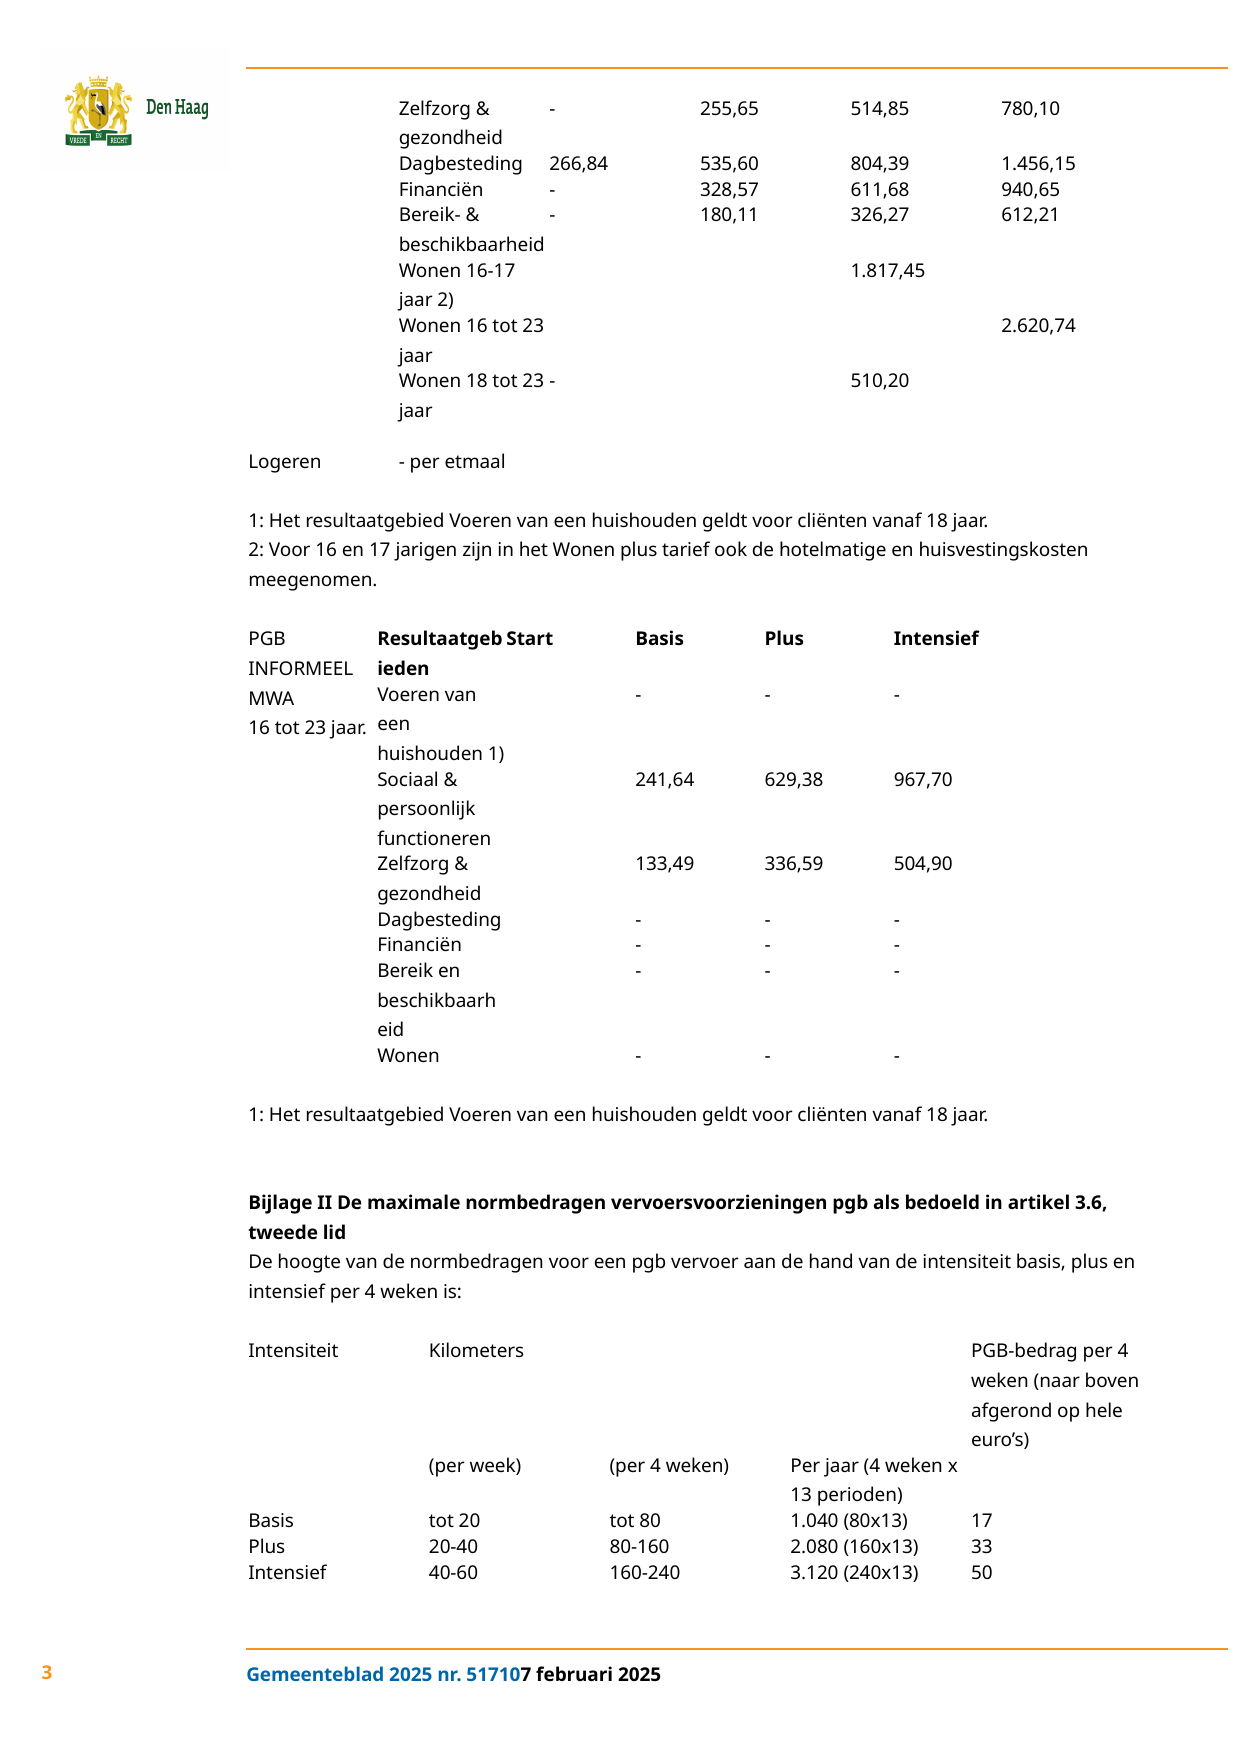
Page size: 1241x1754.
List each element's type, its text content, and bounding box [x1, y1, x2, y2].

table_cell - [635, 906, 764, 932]
table_cell [700, 449, 850, 474]
table_cell 336,59 [764, 851, 893, 906]
table_header Plus [764, 626, 893, 681]
table_header [1023, 626, 1152, 681]
table_cell (per week) [429, 1452, 609, 1507]
table_cell - [549, 176, 700, 202]
table_cell [850, 312, 1001, 367]
table_cell [1023, 932, 1152, 957]
table_cell - [764, 906, 893, 932]
table_cell [506, 766, 635, 851]
table_cell [850, 423, 1001, 448]
table_cell - [894, 681, 1022, 766]
table_cell - [764, 958, 893, 1042]
table_cell Voeren van een huishouden 1) [377, 681, 506, 766]
table_cell 266,84 [549, 150, 700, 176]
table_cell 629,38 [764, 766, 893, 851]
table_cell 514,85 [850, 95, 1001, 150]
table_cell 133,49 [635, 851, 764, 906]
table_cell Zelfzorg & gezondheid [377, 851, 506, 906]
table_cell 2.620,74 [1001, 312, 1152, 367]
table_header Resultaatgebieden [377, 626, 506, 681]
table_cell [506, 906, 635, 932]
table_cell 611,68 [850, 176, 1001, 202]
table_cell Wonen 18 tot 23 jaar [399, 368, 549, 423]
text Bijlage II De maximale normbedragen vervoersvoorzieningen pgb als bedoeld in artikel 3.6, tweede lid [248, 1189, 1152, 1245]
table_cell 1.040 (80x13) [790, 1508, 971, 1533]
table_cell [1001, 423, 1152, 448]
table_header [248, 95, 398, 423]
table_cell 180,11 [700, 202, 850, 257]
table_cell [1001, 449, 1152, 474]
table_header Start [506, 626, 635, 681]
table_cell [506, 932, 635, 957]
table_cell 804,39 [850, 150, 1001, 176]
table_cell - [635, 932, 764, 957]
table_cell [700, 368, 850, 423]
table_header PGB-bedrag per 4 weken (naar boven afgerond op hele euro’s) [971, 1338, 1152, 1452]
table_cell 33 [971, 1533, 1152, 1559]
table_cell - [894, 958, 1022, 1042]
table_cell [850, 449, 1001, 474]
table_cell Basis [248, 1508, 429, 1533]
table_cell [506, 958, 635, 1042]
table_cell 1.817,45 [850, 257, 1001, 312]
table_cell Wonen 16-17 jaar 2) [399, 257, 549, 312]
table_cell 20-40 [429, 1533, 609, 1559]
table_header Intensief [894, 626, 1022, 681]
table_cell [1023, 958, 1152, 1042]
table_cell Sociaal & persoonlijk functioneren [377, 766, 506, 851]
table_cell - [549, 368, 700, 423]
table_cell [1023, 1042, 1152, 1068]
table_cell 241,64 [635, 766, 764, 851]
table_cell - [894, 906, 1022, 932]
table_cell [248, 1452, 429, 1507]
table_cell Wonen 16 tot 23 jaar [399, 312, 549, 367]
table_cell Zelfzorg & gezondheid [399, 95, 549, 150]
table_cell 940,65 [1001, 176, 1152, 202]
table_cell Per jaar (4 weken x 13 perioden) [790, 1452, 971, 1507]
table_cell 510,20 [850, 368, 1001, 423]
table_header Kilometers [429, 1338, 971, 1452]
table_cell Wonen [377, 1042, 506, 1068]
table_cell - [549, 95, 700, 150]
table_cell [1023, 851, 1152, 906]
table_cell - [764, 1042, 893, 1068]
table_cell [506, 1042, 635, 1068]
table_cell - [635, 958, 764, 1042]
table_cell - [894, 932, 1022, 957]
table_cell [971, 1452, 1152, 1507]
table_cell 504,90 [894, 851, 1022, 906]
table_cell 40-60 [429, 1559, 609, 1584]
table_cell 80-160 [609, 1533, 790, 1559]
table_cell [700, 423, 850, 448]
table_header Basis [635, 626, 764, 681]
table_cell Bereik- & beschikbaarheid [399, 202, 549, 257]
table_cell 780,10 [1001, 95, 1152, 150]
text De hoogte van de normbedragen voor een pgb vervoer aan de hand van de intensiteit basis, plus en intensief per 4 weken is: [248, 1249, 1152, 1304]
table_cell Plus [248, 1533, 429, 1559]
table_cell 3.120 (240x13) [790, 1559, 971, 1584]
table_cell [700, 312, 850, 367]
table_cell (per 4 weken) [609, 1452, 790, 1507]
table_cell 326,27 [850, 202, 1001, 257]
table_cell [1001, 257, 1152, 312]
table_cell 535,60 [700, 150, 850, 176]
table_cell - [635, 681, 764, 766]
table_cell Financiën [377, 932, 506, 957]
table_header Intensiteit [248, 1338, 429, 1452]
text 1: Het resultaatgebied Voeren van een huishouden geldt voor cliënten vanaf 18 jaar. [248, 507, 1152, 533]
table_cell [399, 423, 549, 448]
table_cell tot 20 [429, 1508, 609, 1533]
table_cell [549, 257, 700, 312]
table_cell 2.080 (160x13) [790, 1533, 971, 1559]
table_cell Bereik en beschikbaarheid [377, 958, 506, 1042]
table_cell [549, 423, 700, 448]
table_cell Logeren [248, 449, 398, 474]
table_cell - [764, 681, 893, 766]
table_cell Dagbesteding [399, 150, 549, 176]
table_cell 50 [971, 1559, 1152, 1584]
table_cell [700, 257, 850, 312]
table_cell - per etmaal [399, 449, 549, 474]
table_cell [1023, 681, 1152, 766]
table_cell 1.456,15 [1001, 150, 1152, 176]
text 2: Voor 16 en 17 jarigen zijn in het Wonen plus tarief ook de hotelmatige en huisvestingskosten meegenomen. [248, 537, 1152, 592]
table_cell Intensief [248, 1559, 429, 1584]
table_cell 612,21 [1001, 202, 1152, 257]
text 1: Het resultaatgebied Voeren van een huishouden geldt voor cliënten vanaf 18 jaar. [248, 1101, 1152, 1127]
table_cell [549, 312, 700, 367]
table_cell [506, 681, 635, 766]
table_cell [1001, 368, 1152, 423]
table_cell 160-240 [609, 1559, 790, 1584]
table_cell 967,70 [894, 766, 1022, 851]
table_header PGB INFORMEEL MWA 16 tot 23 jaar. [248, 626, 377, 1068]
table_cell [248, 423, 398, 448]
table_cell [506, 851, 635, 906]
table_cell 255,65 [700, 95, 850, 150]
table_cell - [549, 202, 700, 257]
table_cell [549, 449, 700, 474]
table_cell tot 80 [609, 1508, 790, 1533]
table_cell Dagbesteding [377, 906, 506, 932]
table_cell - [635, 1042, 764, 1068]
table_cell [1023, 766, 1152, 851]
table_cell - [764, 932, 893, 957]
picture [41, 47, 231, 172]
table_cell 17 [971, 1508, 1152, 1533]
table_cell Financiën [399, 176, 549, 202]
table_cell - [894, 1042, 1022, 1068]
table_cell [1023, 906, 1152, 932]
table_cell 328,57 [700, 176, 850, 202]
